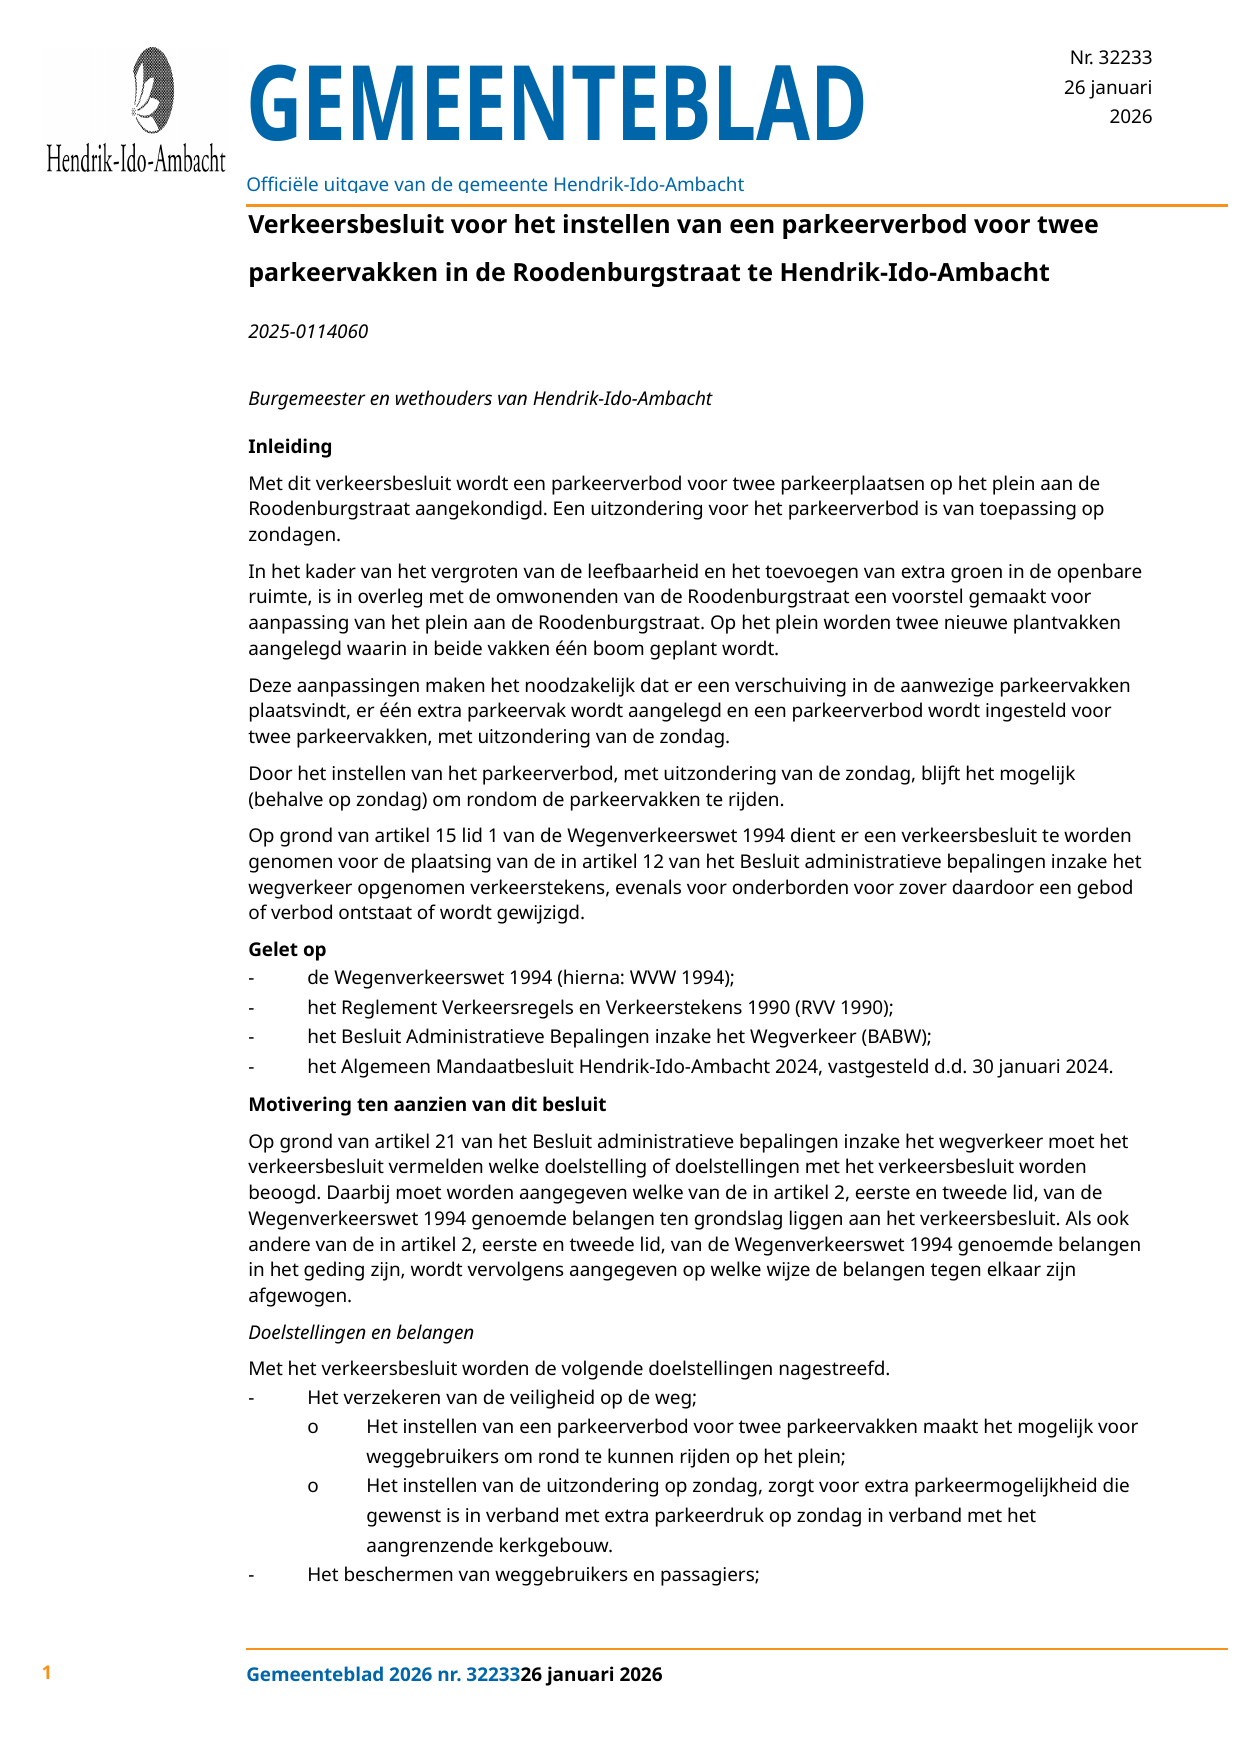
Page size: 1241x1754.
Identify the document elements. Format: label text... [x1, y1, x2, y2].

text 2025-0114060 [248, 318, 1152, 344]
text Motivering ten aanzien van dit besluit [248, 1091, 1152, 1117]
text Gelet op [248, 936, 1152, 962]
text Door het instellen van het parkeerverbod, met uitzondering van de zondag, blijft het mogelijk (behalve op zondag) om rondom de parkeervakken te rijden. [248, 760, 1152, 811]
text Op grond van artikel 15 lid 1 van de Wegenverkeerswet 1994 dient er een verkeersbesluit te worden genomen voor de plaatsing van de in artikel 12 van het Besluit administratieve bepalingen inzake het wegverkeer opgenomen verkeerstekens, evenals voor onderborden voor zover daardoor een gebod of verbod ontstaat of wordt gewijzigd. [248, 822, 1152, 925]
text Inleiding [248, 433, 1152, 459]
text Verkeersbesluit voor het instellen van een parkeerverbod voor twee parkeervakken in de Roodenburgstraat te Hendrik-Ido-Ambacht [248, 207, 1152, 288]
text Op grond van artikel 21 van het Besluit administratieve bepalingen inzake het wegverkeer moet het verkeersbesluit vermelden welke doelstelling of doelstellingen met het verkeersbesluit worden beoogd. Daarbij moet worden aangegeven welke van de in artikel 2, eerste en tweede lid, van de Wegenverkeerswet 1994 genoemde belangen ten grondslag liggen aan het verkeersbesluit. Als ook andere van de in artikel 2, eerste en tweede lid, van de Wegenverkeerswet 1994 genoemde belangen in het geding zijn, wordt vervolgens aangegeven op welke wijze de belangen tegen elkaar zijn afgewogen. [248, 1128, 1152, 1308]
list Het instellen van een parkeerverbod voor twee parkeervakken maakt het mogelijk voor weggebruikers om rond te kunnen rijden op het plein; [307, 1413, 1152, 1469]
text Doelstellingen en belangen [248, 1319, 1152, 1345]
text In het kader van het vergroten van de leefbaarheid en het toevoegen van extra groen in de openbare ruimte, is in overleg met de omwonenden van de Roodenburgstraat een voorstel gemaakt voor aanpassing van het plein aan de Roodenburgstraat. Op het plein worden twee nieuwe plantvakken aangelegd waarin in beide vakken één boom geplant wordt. [248, 558, 1152, 661]
text Met het verkeersbesluit worden de volgende doelstellingen nagestreefd. [248, 1356, 1152, 1381]
picture [41, 47, 231, 172]
text Burgemeester en wethouders van Hendrik-Ido-Ambacht [248, 386, 1152, 411]
list het Reglement Verkeersregels en Verkeerstekens 1990 (RVV 1990); [248, 994, 1152, 1020]
text Deze aanpassingen maken het noodzakelijk dat er een verschuiving in de aanwezige parkeervakken plaatsvindt, er één extra parkeervak wordt aangelegd en een parkeerverbod wordt ingesteld voor twee parkeervakken, met uitzondering van de zondag. [248, 672, 1152, 749]
list het Besluit Administratieve Bepalingen inzake het Wegverkeer (BABW); [248, 1024, 1152, 1049]
list Het verzekeren van de veiligheid op de weg; [248, 1384, 1152, 1410]
list Het beschermen van weggebruikers en passagiers; [248, 1561, 1152, 1587]
list het Algemeen Mandaatbesluit Hendrik-Ido-Ambacht 2024, vastgesteld d.d. 30 januari 2024. [248, 1053, 1152, 1079]
list de Wegenverkeerswet 1994 (hierna: WVW 1994); [248, 964, 1152, 990]
list Het instellen van de uitzondering op zondag, zorgt voor extra parkeermogelijkheid die gewenst is in verband met extra parkeerdruk op zondag in verband met het aangrenzende kerkgebouw. [307, 1473, 1152, 1558]
text Met dit verkeersbesluit wordt een parkeerverbod voor twee parkeerplaatsen op het plein aan de Roodenburgstraat aangekondigd. Een uitzondering voor het parkeerverbod is van toepassing op zondagen. [248, 470, 1152, 547]
